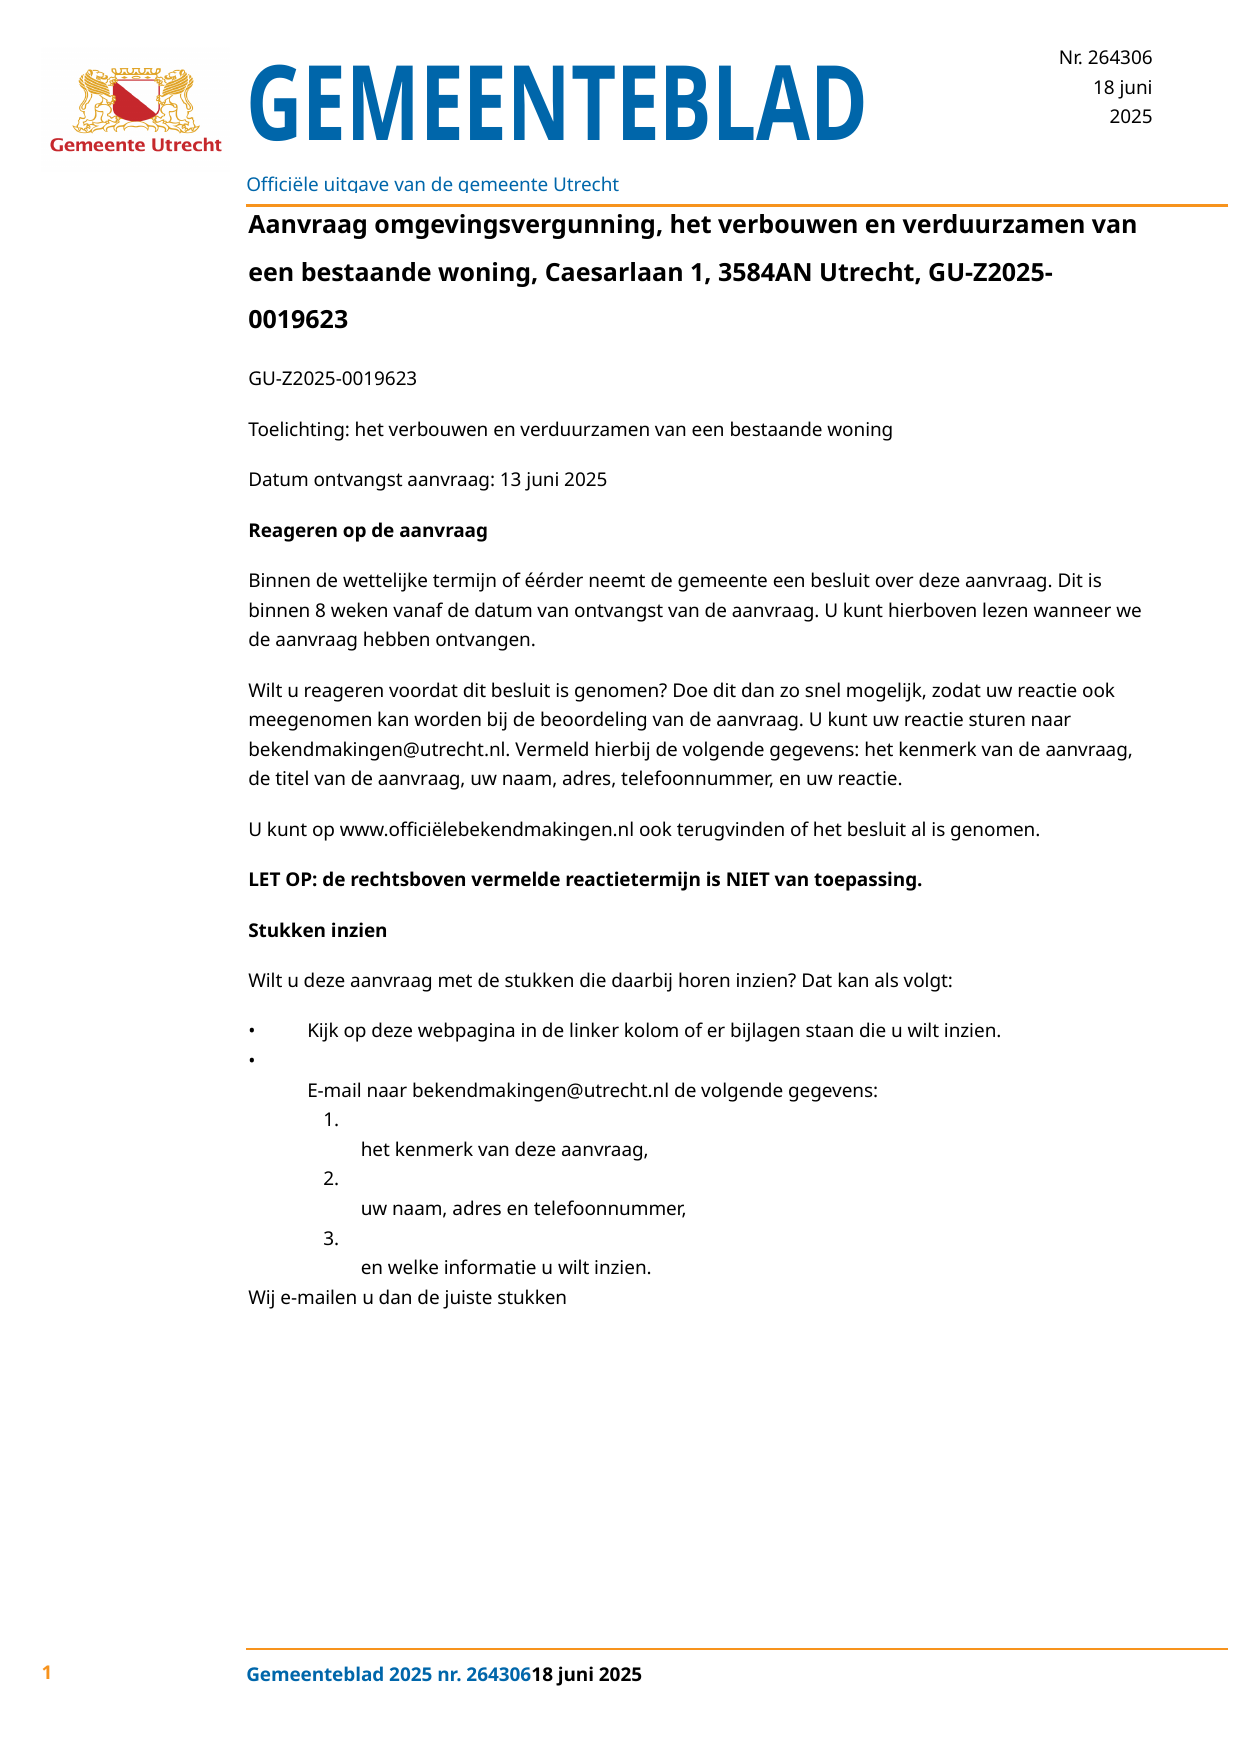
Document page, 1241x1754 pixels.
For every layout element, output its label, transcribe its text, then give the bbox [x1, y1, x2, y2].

text Toelichting: het verbouwen en verduurzamen van een bestaande woning [248, 416, 1152, 442]
list E-mail naar bekendmakingen@utrecht.nl de volgende gegevens: [248, 1077, 1152, 1102]
text Wij e-mailen u dan de juiste stukken [248, 1284, 1152, 1309]
text Binnen de wettelijke termijn of éérder neemt de gemeente een besluit over deze aanvraag. Dit is binnen 8 weken vanaf de datum van ontvangst van de aanvraag. U kunt hierboven lezen wanneer we de aanvraag hebben ontvangen. [248, 567, 1152, 652]
text Aanvraag omgevingsvergunning, het verbouwen en verduurzamen van een bestaande woning, Caesarlaan 1, 3584AN Utrecht, GU-Z2025-0019623 [248, 207, 1152, 336]
text Datum ontvangst aanvraag: 13 juni 2025 [248, 466, 1152, 492]
text Wilt u deze aanvraag met de stukken die daarbij horen inzien? Dat kan als volgt: [248, 967, 1152, 993]
list uw naam, adres en telefoonnummer, [323, 1195, 1152, 1221]
text Wilt u reageren voordat dit besluit is genomen? Doe dit dan zo snel mogelijk, zodat uw reactie ook meegenomen kan worden bij de beoordeling van de aanvraag. U kunt uw reactie sturen naar bekendmakingen@utrecht.nl. Vermeld hierbij de volgende gegevens: het kenmerk van de aanvraag, de titel van de aanvraag, uw naam, adres, telefoonnummer, en uw reactie. [248, 677, 1152, 791]
text Stukken inzien [248, 917, 1152, 942]
text U kunt op www.officiëlebekendmakingen.nl ook terugvinden of het besluit al is genomen. [248, 816, 1152, 842]
text GU-Z2025-0019623 [248, 366, 1152, 391]
text LET OP: de rechtsboven vermelde reactietermijn is NIET van toepassing. [248, 866, 1152, 892]
list het kenmerk van deze aanvraag, [323, 1136, 1152, 1162]
list Kijk op deze webpagina in de linker kolom of er bijlagen staan die u wilt inzien. [248, 1018, 1152, 1043]
list en welke informatie u wilt inzien. [323, 1254, 1152, 1280]
text Reageren op de aanvraag [248, 517, 1152, 542]
picture [41, 47, 231, 172]
